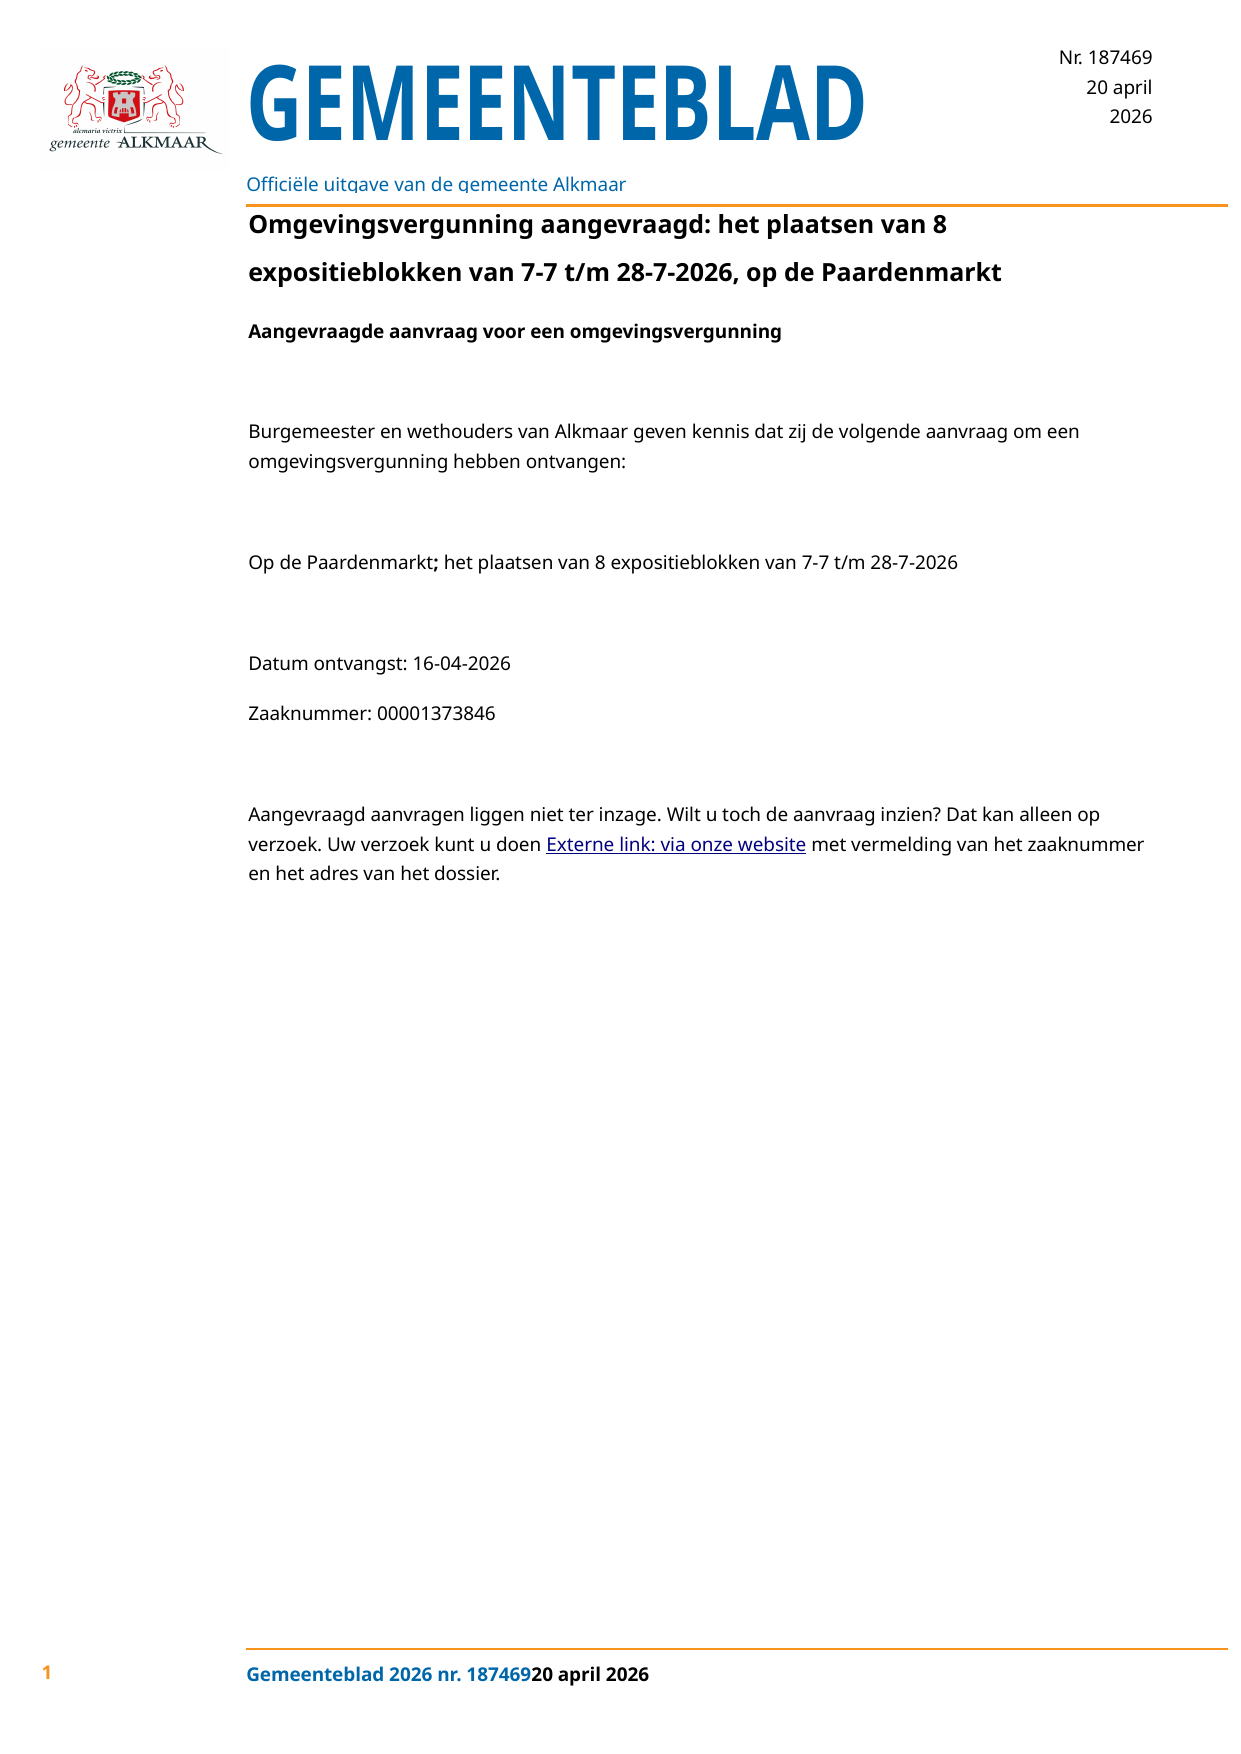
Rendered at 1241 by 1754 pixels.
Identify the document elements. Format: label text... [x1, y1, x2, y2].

text Burgemeester en wethouders van Alkmaar geven kennis dat zij de volgende aanvraag om een omgevingsvergunning hebben ontvangen: [248, 419, 1152, 474]
text Datum ontvangst: 16-04-2026 [248, 650, 1152, 676]
text Op de Paardenmarkt; het plaatsen van 8 expositieblokken van 7-7 t/m 28-7-2026 [248, 549, 1152, 575]
text Omgevingsvergunning aangevraagd: het plaatsen van 8 expositieblokken van 7-7 t/m 28-7-2026, op de Paardenmarkt [248, 207, 1152, 288]
text Aangevraagd aanvragen liggen niet ter inzage. Wilt u toch de aanvraag inzien? Dat kan alleen op verzoek. Uw verzoek kunt u doen Externe link: via onze website met vermelding van het zaaknummer en het adres van het dossier. [248, 801, 1152, 886]
picture [41, 47, 231, 172]
text Aangevraagde aanvraag voor een omgevingsvergunning [248, 318, 1152, 344]
text Zaaknummer: 00001373846 [248, 700, 1152, 726]
